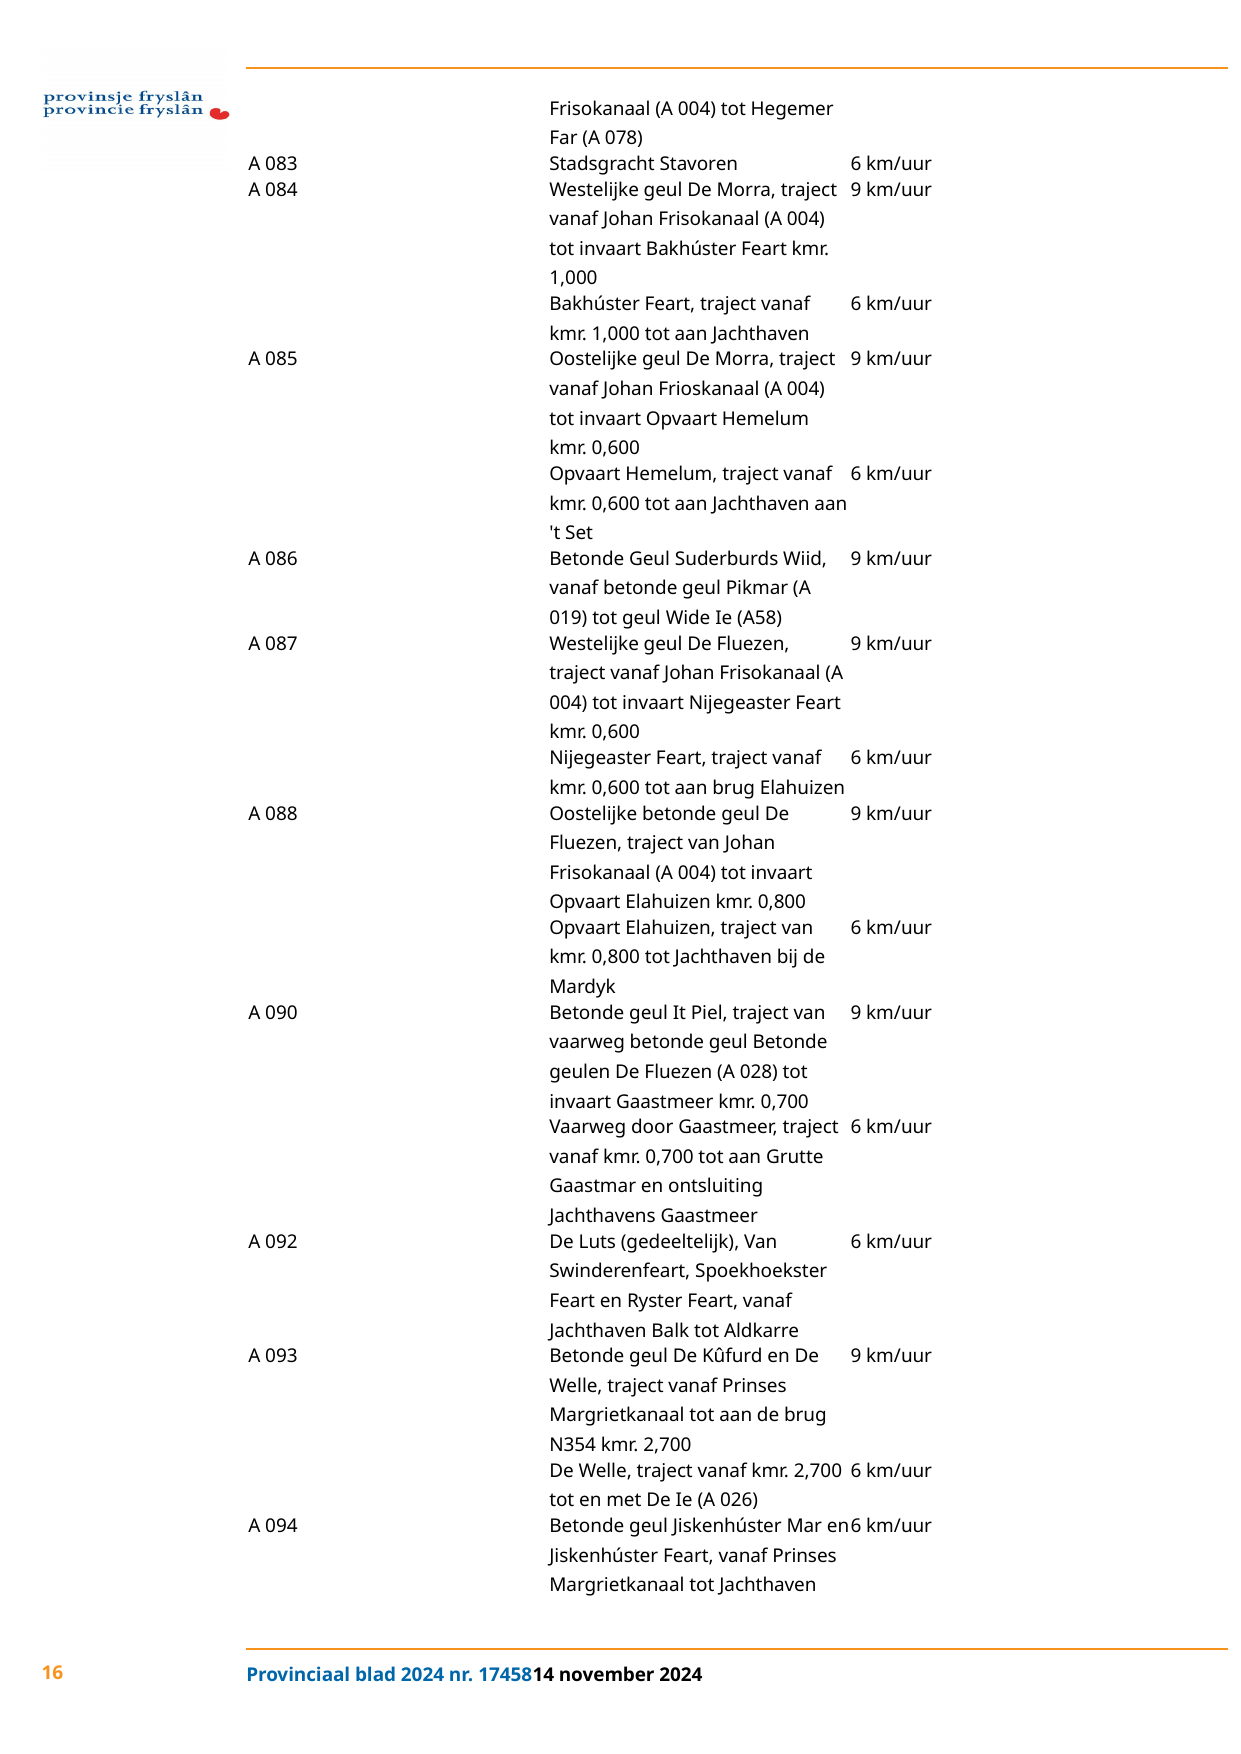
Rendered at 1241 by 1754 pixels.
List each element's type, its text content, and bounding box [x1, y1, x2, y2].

table_cell 6 km/uur [850, 1114, 1152, 1228]
table_cell 9 km/uur [850, 545, 1152, 630]
table_cell Westelijke geul De Fluezen, traject vanaf Johan Frisokanaal (A 004) tot invaart Nijegeaster Feart kmr. 0,600 [549, 630, 850, 744]
table_cell Nijegeaster Feart, traject vanaf kmr. 0,600 tot aan brug Elahuizen [549, 744, 850, 800]
table_cell [850, 95, 1152, 150]
table_cell A 086 [248, 545, 549, 630]
table_cell 9 km/uur [850, 346, 1152, 460]
table_cell 9 km/uur [850, 1343, 1152, 1457]
table_cell Betonde Geul Suderburds Wiid, vanaf betonde geul Pikmar (A 019) tot geul Wide Ie (A58) [549, 545, 850, 630]
table_cell Opvaart Hemelum, traject vanaf kmr. 0,600 tot aan Jachthaven aan 't Set [549, 460, 850, 545]
table_cell 6 km/uur [850, 1457, 1152, 1512]
table_cell A 085 [248, 346, 549, 545]
table_cell A 083 [248, 150, 549, 176]
table_cell Betonde geul Jiskenhúster Mar en Jiskenhúster Feart, vanaf Prinses Margrietkanaal tot Jachthaven [549, 1512, 850, 1597]
table_cell A 084 [248, 176, 549, 346]
table_cell A 092 [248, 1228, 549, 1342]
table_cell A 090 [248, 999, 549, 1228]
table_cell 9 km/uur [850, 999, 1152, 1113]
table_cell A 087 [248, 630, 549, 800]
table_cell Opvaart Elahuizen, traject van kmr. 0,800 tot Jachthaven bij de Mardyk [549, 914, 850, 999]
table_cell 9 km/uur [850, 176, 1152, 290]
table_cell 9 km/uur [850, 630, 1152, 744]
table_cell Bakhúster Feart, traject vanaf kmr. 1,000 tot aan Jachthaven [549, 290, 850, 346]
table_cell 6 km/uur [850, 744, 1152, 800]
table_cell 6 km/uur [850, 290, 1152, 346]
table_cell 6 km/uur [850, 1228, 1152, 1342]
table_cell Stadsgracht Stavoren [549, 150, 850, 176]
table_cell Frisokanaal (A 004) tot Hegemer Far (A 078) [549, 95, 850, 150]
table_cell 9 km/uur [850, 800, 1152, 914]
table_cell De Luts (gedeeltelijk), Van Swinderenfeart, Spoekhoekster Feart en Ryster Feart, vanaf Jachthaven Balk tot Aldkarre [549, 1228, 850, 1342]
table_cell A 088 [248, 800, 549, 999]
table_cell 6 km/uur [850, 1512, 1152, 1597]
table_cell 6 km/uur [850, 150, 1152, 176]
picture [41, 47, 231, 172]
table_cell 6 km/uur [850, 914, 1152, 999]
table_cell A 093 [248, 1343, 549, 1512]
table_cell 6 km/uur [850, 460, 1152, 545]
table_cell Vaarweg door Gaastmeer, traject vanaf kmr. 0,700 tot aan Grutte Gaastmar en ontsluiting Jachthavens Gaastmeer [549, 1114, 850, 1228]
table_cell Oostelijke geul De Morra, traject vanaf Johan Frioskanaal (A 004) tot invaart Opvaart Hemelum kmr. 0,600 [549, 346, 850, 460]
table_cell De Welle, traject vanaf kmr. 2,700 tot en met De Ie (A 026) [549, 1457, 850, 1512]
table_cell Oostelijke betonde geul De Fluezen, traject van Johan Frisokanaal (A 004) tot invaart Opvaart Elahuizen kmr. 0,800 [549, 800, 850, 914]
table_cell Westelijke geul De Morra, traject vanaf Johan Frisokanaal (A 004) tot invaart Bakhúster Feart kmr. 1,000 [549, 176, 850, 290]
table_cell [248, 95, 549, 150]
table_cell Betonde geul De Kûfurd en De Welle, traject vanaf Prinses Margrietkanaal tot aan de brug N354 kmr. 2,700 [549, 1343, 850, 1457]
table_cell A 094 [248, 1512, 549, 1597]
table_cell Betonde geul It Piel, traject van vaarweg betonde geul Betonde geulen De Fluezen (A 028) tot invaart Gaastmeer kmr. 0,700 [549, 999, 850, 1113]
